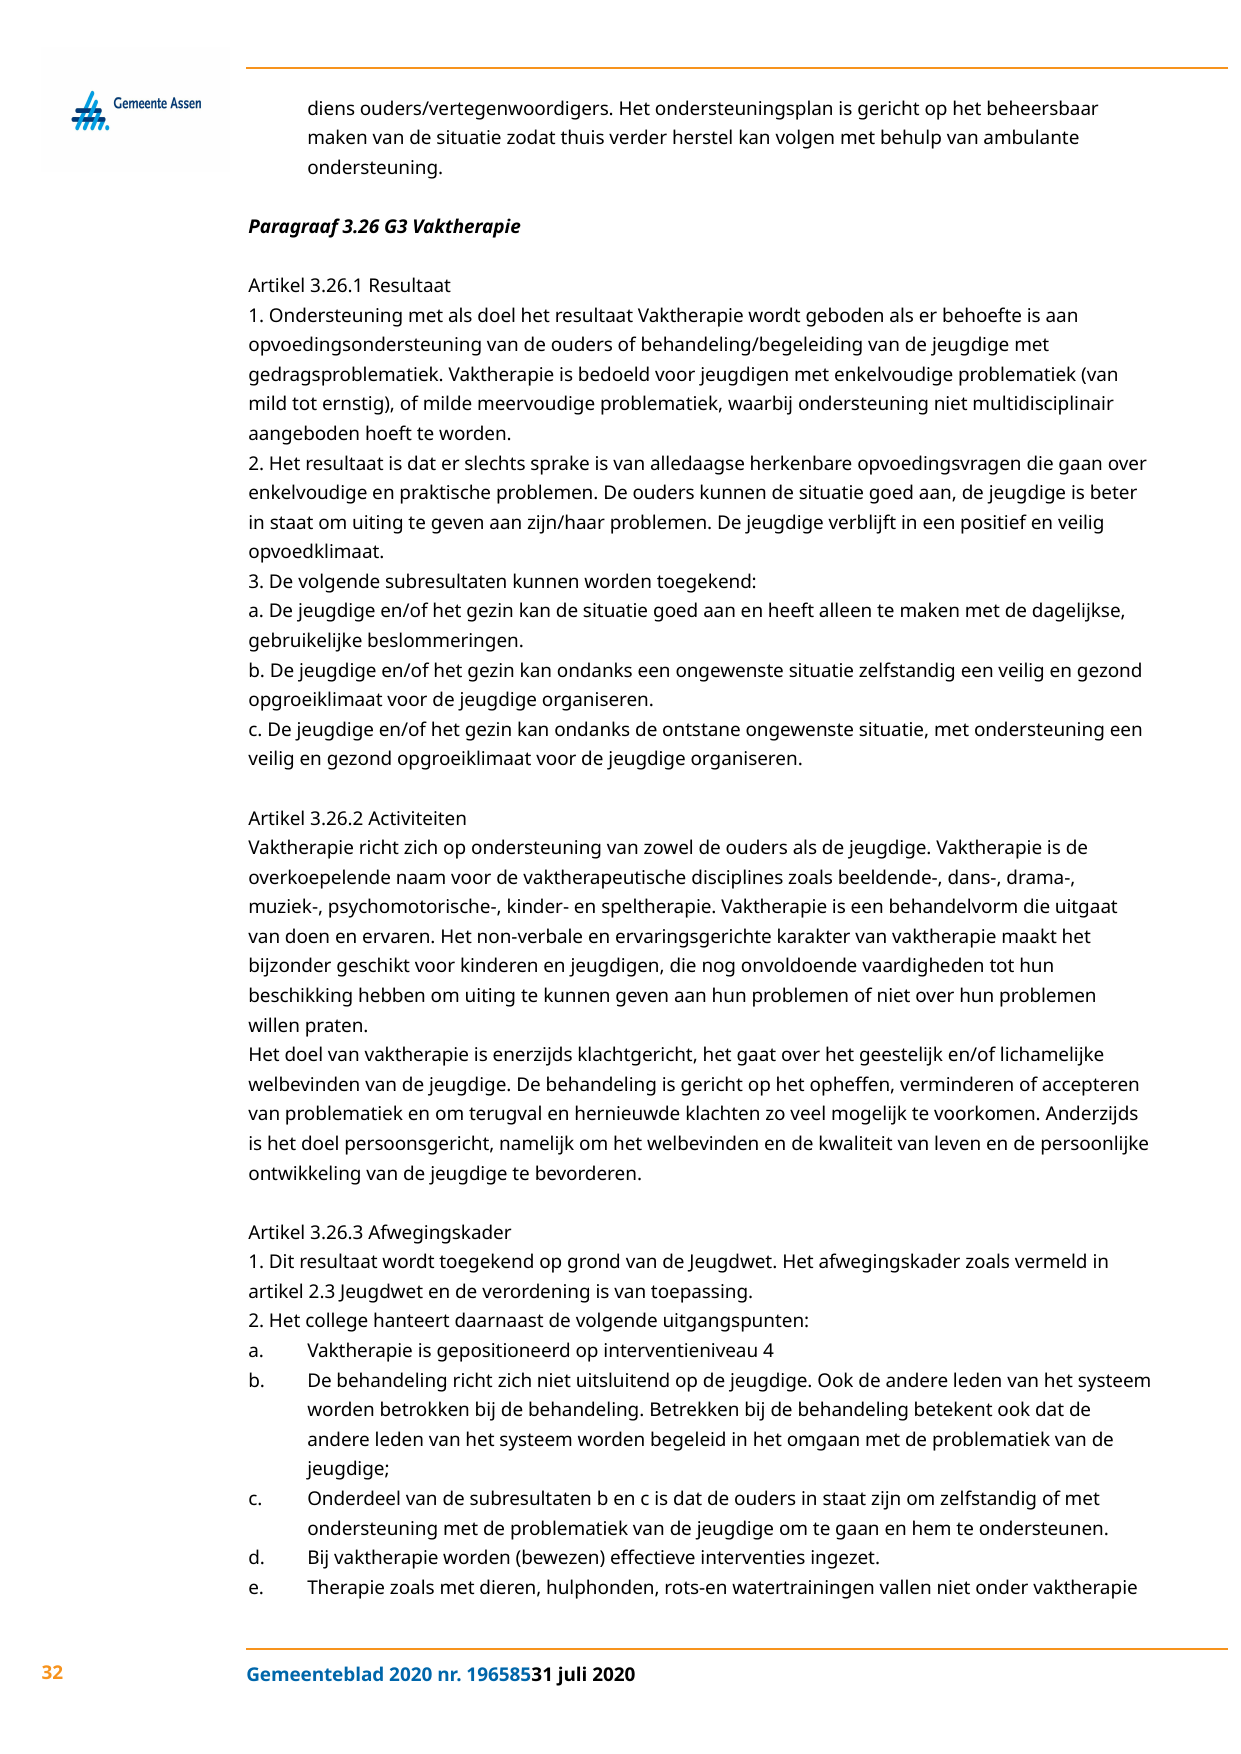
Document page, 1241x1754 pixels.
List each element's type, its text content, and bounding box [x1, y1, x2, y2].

text Paragraaf 3.26 G3 Vaktherapie [248, 213, 1152, 239]
list diens ouders/vertegenwoordigers. Het ondersteuningsplan is gericht op het beheersbaar maken van de situatie zodat thuis verder herstel kan volgen met behulp van ambulante ondersteuning. [248, 95, 1152, 180]
list Therapie zoals met dieren, hulphonden, rots-en watertrainingen vallen niet onder vaktherapie [248, 1574, 1152, 1600]
list De behandeling richt zich niet uitsluitend op de jeugdige. Ook de andere leden van het systeem worden betrokken bij de behandeling. Betrekken bij de behandeling betekent ook dat de andere leden van het systeem worden begeleid in het omgaan met de problematiek van de jeugdige; [248, 1367, 1152, 1481]
text Het doel van vaktherapie is enerzijds klachtgericht, het gaat over het geestelijk en/of lichamelijke welbevinden van de jeugdige. De behandeling is gericht op het opheffen, verminderen of accepteren van problematiek en om terugval en hernieuwde klachten zo veel mogelijk te voorkomen. Anderzijds is het doel persoonsgericht, namelijk om het welbevinden en de kwaliteit van leven en de persoonlijke ontwikkeling van de jeugdige te bevorderen. [248, 1041, 1152, 1186]
text 1. Ondersteuning met als doel het resultaat Vaktherapie wordt geboden als er behoefte is aan opvoedingsondersteuning van de ouders of behandeling/begeleiding van de jeugdige met gedragsproblematiek. Vaktherapie is bedoeld voor jeugdigen met enkelvoudige problematiek (van mild tot ernstig), of milde meervoudige problematiek, waarbij ondersteuning niet multidisciplinair aangeboden hoeft te worden. [248, 302, 1152, 446]
text c. De jeugdige en/of het gezin kan ondanks de ontstane ongewenste situatie, met ondersteuning een veilig en gezond opgroeiklimaat voor de jeugdige organiseren. [248, 716, 1152, 771]
text Artikel 3.26.3 Afwegingskader [248, 1219, 1152, 1245]
picture [41, 47, 231, 172]
text 2. Het resultaat is dat er slechts sprake is van alledaagse herkenbare opvoedingsvragen die gaan over enkelvoudige en praktische problemen. De ouders kunnen de situatie goed aan, de jeugdige is beter in staat om uiting te geven aan zijn/haar problemen. De jeugdige verblijft in een positief en veilig opvoedklimaat. [248, 450, 1152, 564]
text b. De jeugdige en/of het gezin kan ondanks een ongewenste situatie zelfstandig een veilig en gezond opgroeiklimaat voor de jeugdige organiseren. [248, 657, 1152, 712]
text a. De jeugdige en/of het gezin kan de situatie goed aan en heeft alleen te maken met de dagelijkse, gebruikelijke beslommeringen. [248, 598, 1152, 653]
text 2. Het college hanteert daarnaast de volgende uitgangspunten: [248, 1308, 1152, 1333]
text 3. De volgende subresultaten kunnen worden toegekend: [248, 568, 1152, 594]
text 1. Dit resultaat wordt toegekend op grond van de Jeugdwet. Het afwegingskader zoals vermeld in artikel 2.3 Jeugdwet en de verordening is van toepassing. [248, 1248, 1152, 1304]
text Artikel 3.26.2 Activiteiten [248, 805, 1152, 831]
text Artikel 3.26.1 Resultaat [248, 272, 1152, 298]
list Vaktherapie is gepositioneerd op interventieniveau 4 [248, 1337, 1152, 1363]
list Bij vaktherapie worden (bewezen) effectieve interventies ingezet. [248, 1544, 1152, 1570]
text Vaktherapie richt zich op ondersteuning van zowel de ouders als de jeugdige. Vaktherapie is de overkoepelende naam voor de vaktherapeutische disciplines zoals beeldende-, dans-, drama-, muziek-, psychomotorische-, kinder- en speltherapie. Vaktherapie is een behandelvorm die uitgaat van doen en ervaren. Het non-verbale en ervaringsgerichte karakter van vaktherapie maakt het bijzonder geschikt voor kinderen en jeugdigen, die nog onvoldoende vaardigheden tot hun beschikking hebben om uiting te kunnen geven aan hun problemen of niet over hun problemen willen praten. [248, 834, 1152, 1038]
list Onderdeel van de subresultaten b en c is dat de ouders in staat zijn om zelfstandig of met ondersteuning met de problematiek van de jeugdige om te gaan en hem te ondersteunen. [248, 1485, 1152, 1541]
